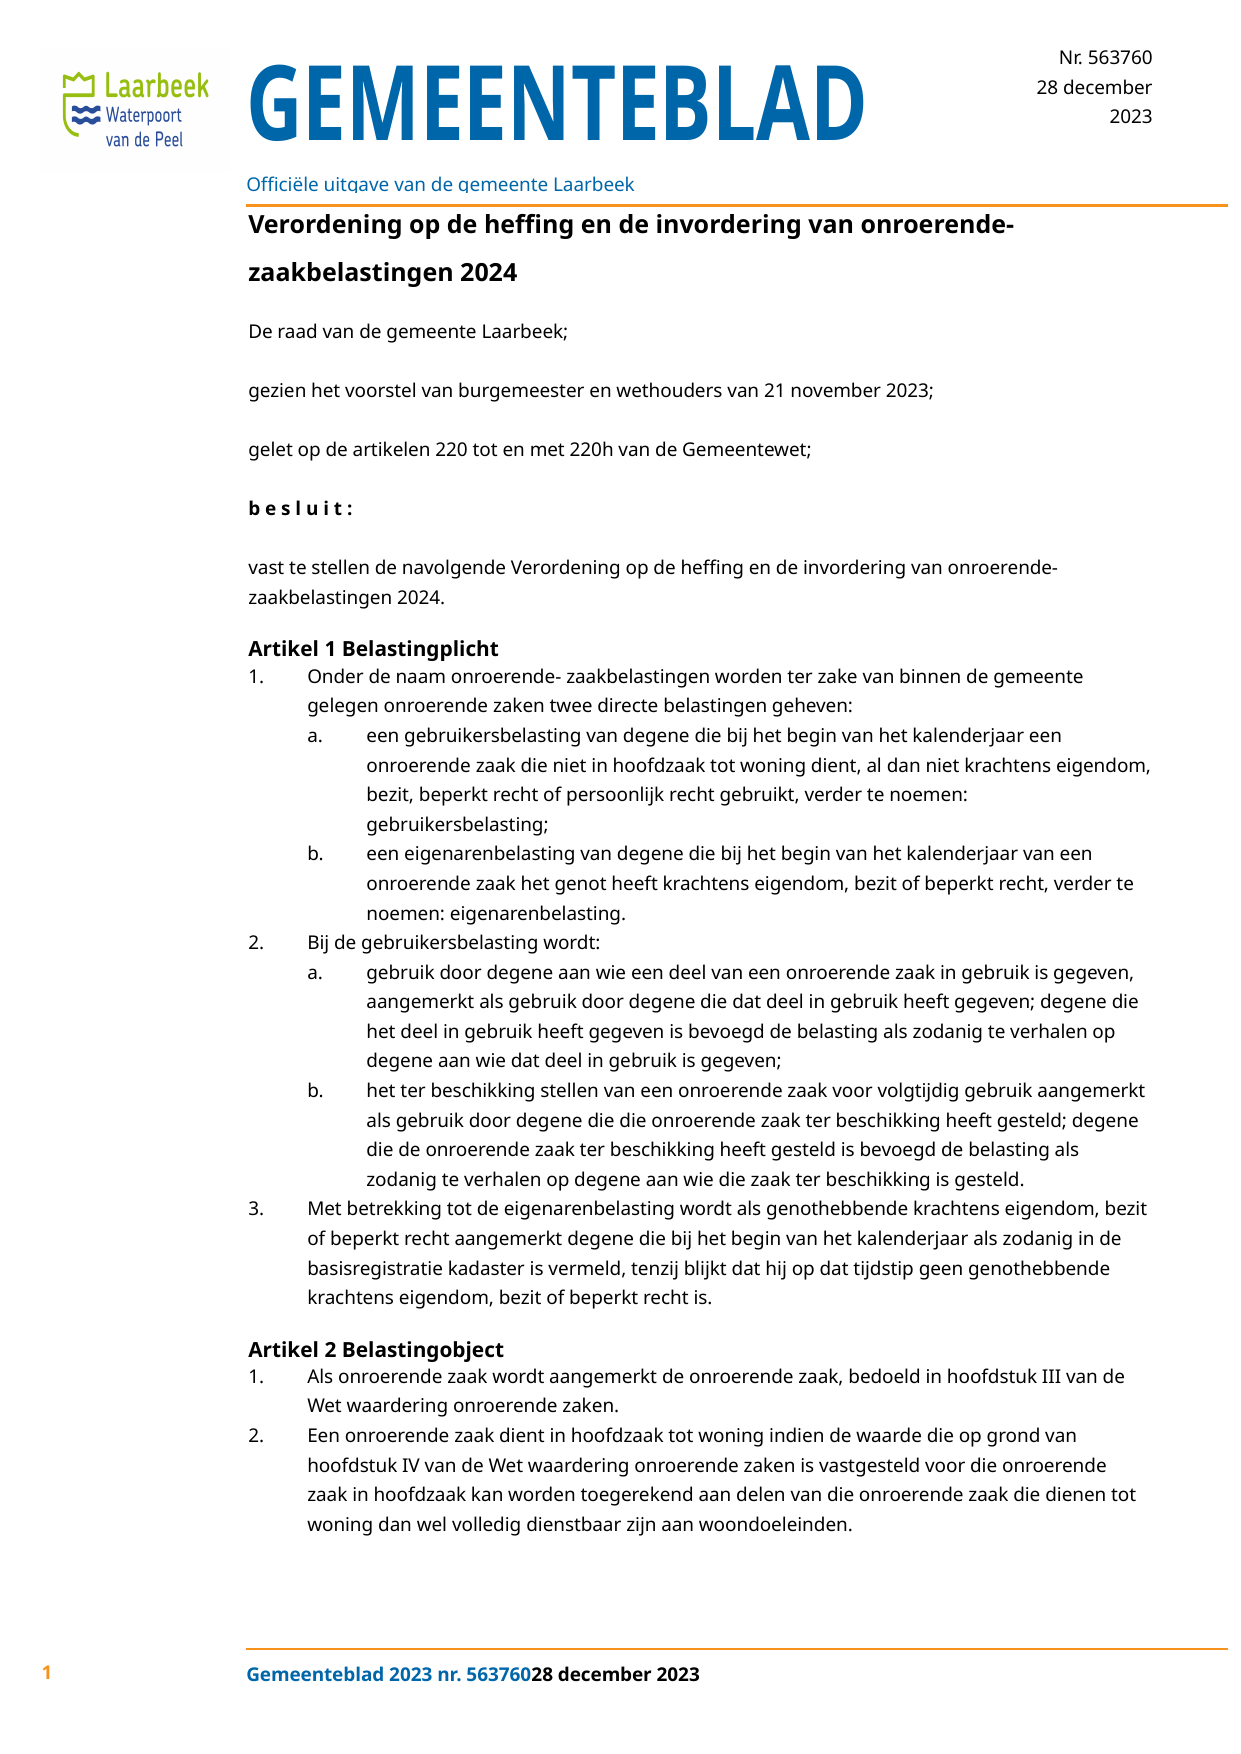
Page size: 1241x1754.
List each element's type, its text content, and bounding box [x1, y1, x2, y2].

picture [41, 47, 231, 172]
text De raad van de gemeente Laarbeek; [248, 318, 1152, 344]
list Bij de gebruikersbelasting wordt: [248, 929, 1152, 955]
text vast te stellen de navolgende Verordening op de heffing en de invordering van onroerende- zaakbelastingen 2024. [248, 554, 1152, 610]
list Een onroerende zaak dient in hoofdzaak tot woning indien de waarde die op grond van hoofdstuk IV van de Wet waardering onroerende zaken is vastgesteld voor die onroerende zaak in hoofdzaak kan worden toegerekend aan delen van die onroerende zaak die dienen tot woning dan wel volledig dienstbaar zijn aan woondoeleinden. [248, 1422, 1152, 1537]
list Als onroerende zaak wordt aangemerkt de onroerende zaak, bedoeld in hoofdstuk III van de Wet waardering onroerende zaken. [248, 1363, 1152, 1418]
list Met betrekking tot de eigenarenbelasting wordt als genothebbende krachtens eigendom, bezit of beperkt recht aangemerkt degene die bij het begin van het kalenderjaar als zodanig in de basisregistratie kadaster is vermeld, tenzij blijkt dat hij op dat tijdstip geen genothebbende krachtens eigendom, bezit of beperkt recht is. [248, 1196, 1152, 1310]
text gezien het voorstel van burgemeester en wethouders van 21 november 2023; [248, 377, 1152, 403]
text b e s l u i t : [248, 495, 1152, 521]
text Artikel 1 Belastingplicht [248, 634, 1152, 663]
list gebruik door degene aan wie een deel van een onroerende zaak in gebruik is gegeven, aangemerkt als gebruik door degene die dat deel in gebruik heeft gegeven; degene die het deel in gebruik heeft gegeven is bevoegd de belasting als zodanig te verhalen op degene aan wie dat deel in gebruik is gegeven; [307, 959, 1152, 1073]
text gelet op de artikelen 220 tot en met 220h van de Gemeentewet; [248, 436, 1152, 462]
text Artikel 2 Belastingobject [248, 1335, 1152, 1363]
list het ter beschikking stellen van een onroerende zaak voor volgtijdig gebruik aangemerkt als gebruik door degene die die onroerende zaak ter beschikking heeft gesteld; degene die de onroerende zaak ter beschikking heeft gesteld is bevoegd de belasting als zodanig te verhalen op degene aan wie die zaak ter beschikking is gesteld. [307, 1077, 1152, 1192]
list een eigenarenbelasting van degene die bij het begin van het kalenderjaar van een onroerende zaak het genot heeft krachtens eigendom, bezit of beperkt recht, verder te noemen: eigenarenbelasting. [307, 841, 1152, 925]
text Verordening op de heffing en de invordering van onroerende- zaakbelastingen 2024 [248, 207, 1152, 288]
list Onder de naam onroerende- zaakbelastingen worden ter zake van binnen de gemeente gelegen onroerende zaken twee directe belastingen geheven: [248, 663, 1152, 718]
list een gebruikersbelasting van degene die bij het begin van het kalenderjaar een onroerende zaak die niet in hoofdzaak tot woning dient, al dan niet krachtens eigendom, bezit, beperkt recht of persoonlijk recht gebruikt, verder te noemen: gebruikersbelasting; [307, 722, 1152, 837]
